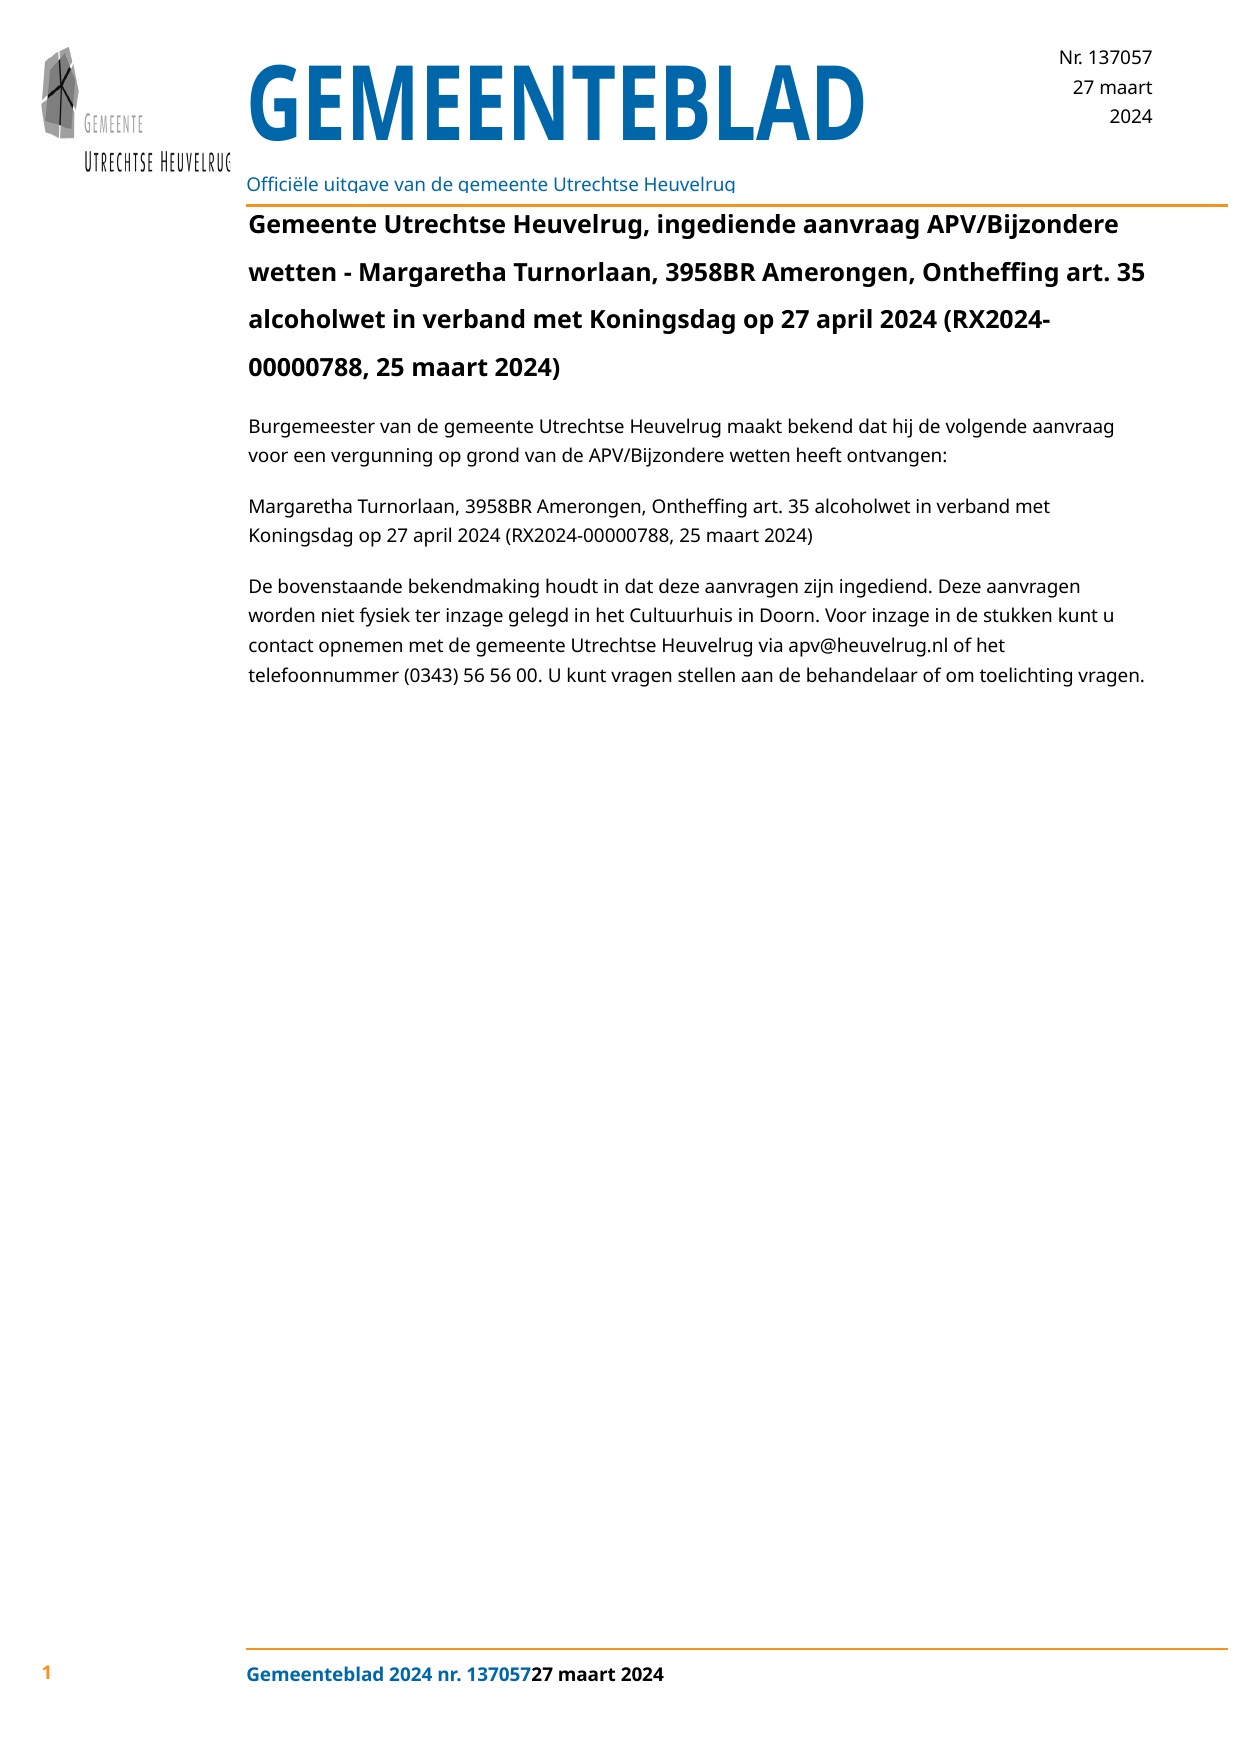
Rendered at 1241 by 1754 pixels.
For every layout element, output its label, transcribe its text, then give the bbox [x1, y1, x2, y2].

text De bovenstaande bekendmaking houdt in dat deze aanvragen zijn ingediend. Deze aanvragen worden niet fysiek ter inzage gelegd in het Cultuurhuis in Doorn. Voor inzage in de stukken kunt u contact opnemen met de gemeente Utrechtse Heuvelrug via apv@heuvelrug.nl of het telefoonnummer (0343) 56 56 00. U kunt vragen stellen aan de behandelaar of om toelichting vragen. [248, 573, 1152, 688]
text Gemeente Utrechtse Heuvelrug, ingediende aanvraag APV/Bijzondere wetten - Margaretha Turnorlaan, 3958BR Amerongen, Ontheffing art. 35 alcoholwet in verband met Koningsdag op 27 april 2024 (RX2024-00000788, 25 maart 2024) [248, 207, 1152, 384]
text Burgemeester van de gemeente Utrechtse Heuvelrug maakt bekend dat hij de volgende aanvraag voor een vergunning op grond van de APV/Bijzondere wetten heeft ontvangen: [248, 413, 1152, 468]
picture [41, 47, 231, 172]
text Margaretha Turnorlaan, 3958BR Amerongen, Ontheffing art. 35 alcoholwet in verband met Koningsdag op 27 april 2024 (RX2024-00000788, 25 maart 2024) [248, 493, 1152, 548]
